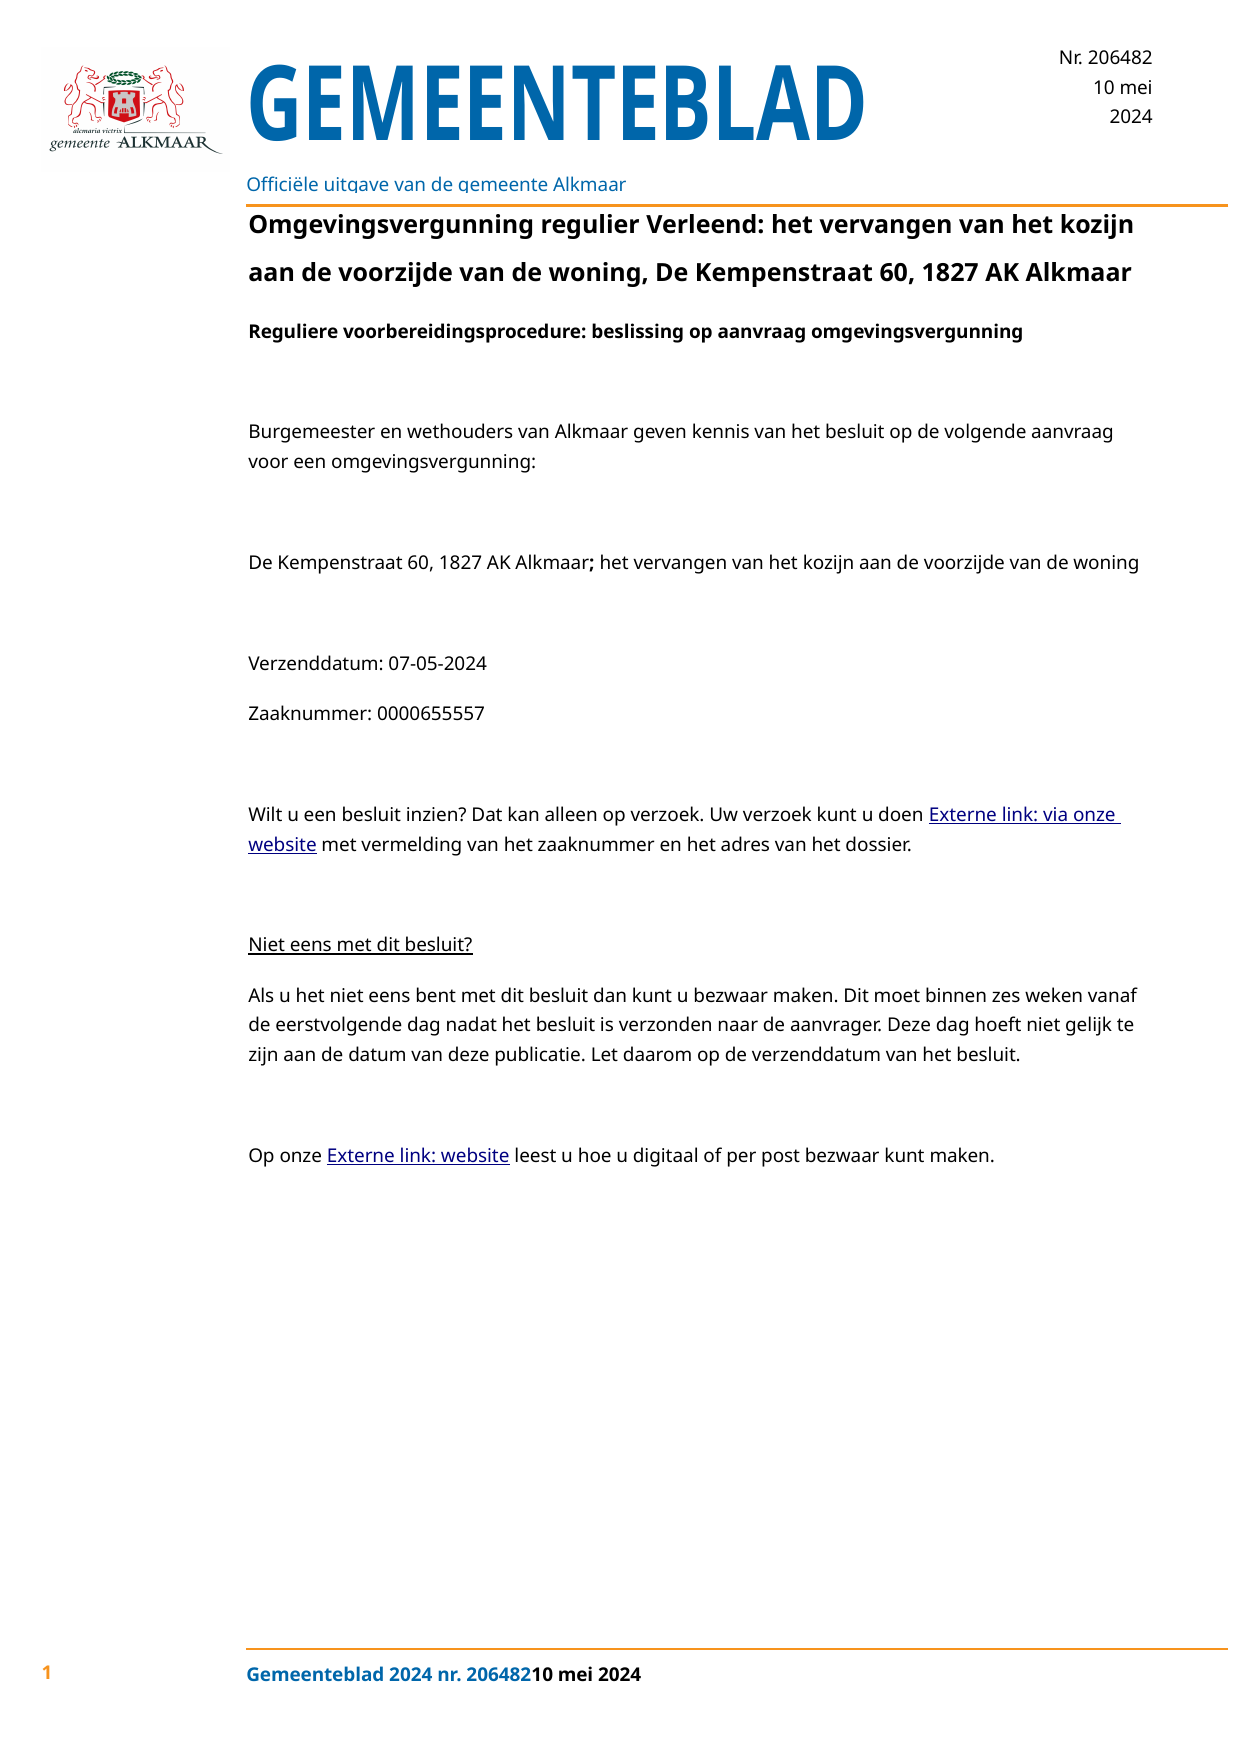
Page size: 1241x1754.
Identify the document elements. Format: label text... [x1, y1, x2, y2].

text Verzenddatum: 07-05-2024 [248, 650, 1152, 676]
text Zaaknummer: 0000655557 [248, 700, 1152, 726]
text Niet eens met dit besluit? [248, 932, 1152, 957]
text Reguliere voorbereidingsprocedure: beslissing op aanvraag omgevingsvergunning [248, 318, 1152, 344]
text Als u het niet eens bent met dit besluit dan kunt u bezwaar maken. Dit moet binnen zes weken vanaf de eerstvolgende dag nadat het besluit is verzonden naar de aanvrager. Deze dag hoeft niet gelijk te zijn aan de datum van deze publicatie. Let daarom op de verzenddatum van het besluit. [248, 982, 1152, 1067]
text De Kempenstraat 60, 1827 AK Alkmaar; het vervangen van het kozijn aan de voorzijde van de woning [248, 549, 1152, 575]
text Wilt u een besluit inzien? Dat kan alleen op verzoek. Uw verzoek kunt u doen Externe link: via onze website met vermelding van het zaaknummer en het adres van het dossier. [248, 801, 1152, 857]
text Op onze Externe link: website leest u hoe u digitaal of per post bezwaar kunt maken. [248, 1142, 1152, 1168]
picture [41, 47, 231, 172]
text Omgevingsvergunning regulier Verleend: het vervangen van het kozijn aan de voorzijde van de woning, De Kempenstraat 60, 1827 AK Alkmaar [248, 207, 1152, 288]
text Burgemeester en wethouders van Alkmaar geven kennis van het besluit op de volgende aanvraag voor een omgevingsvergunning: [248, 419, 1152, 474]
